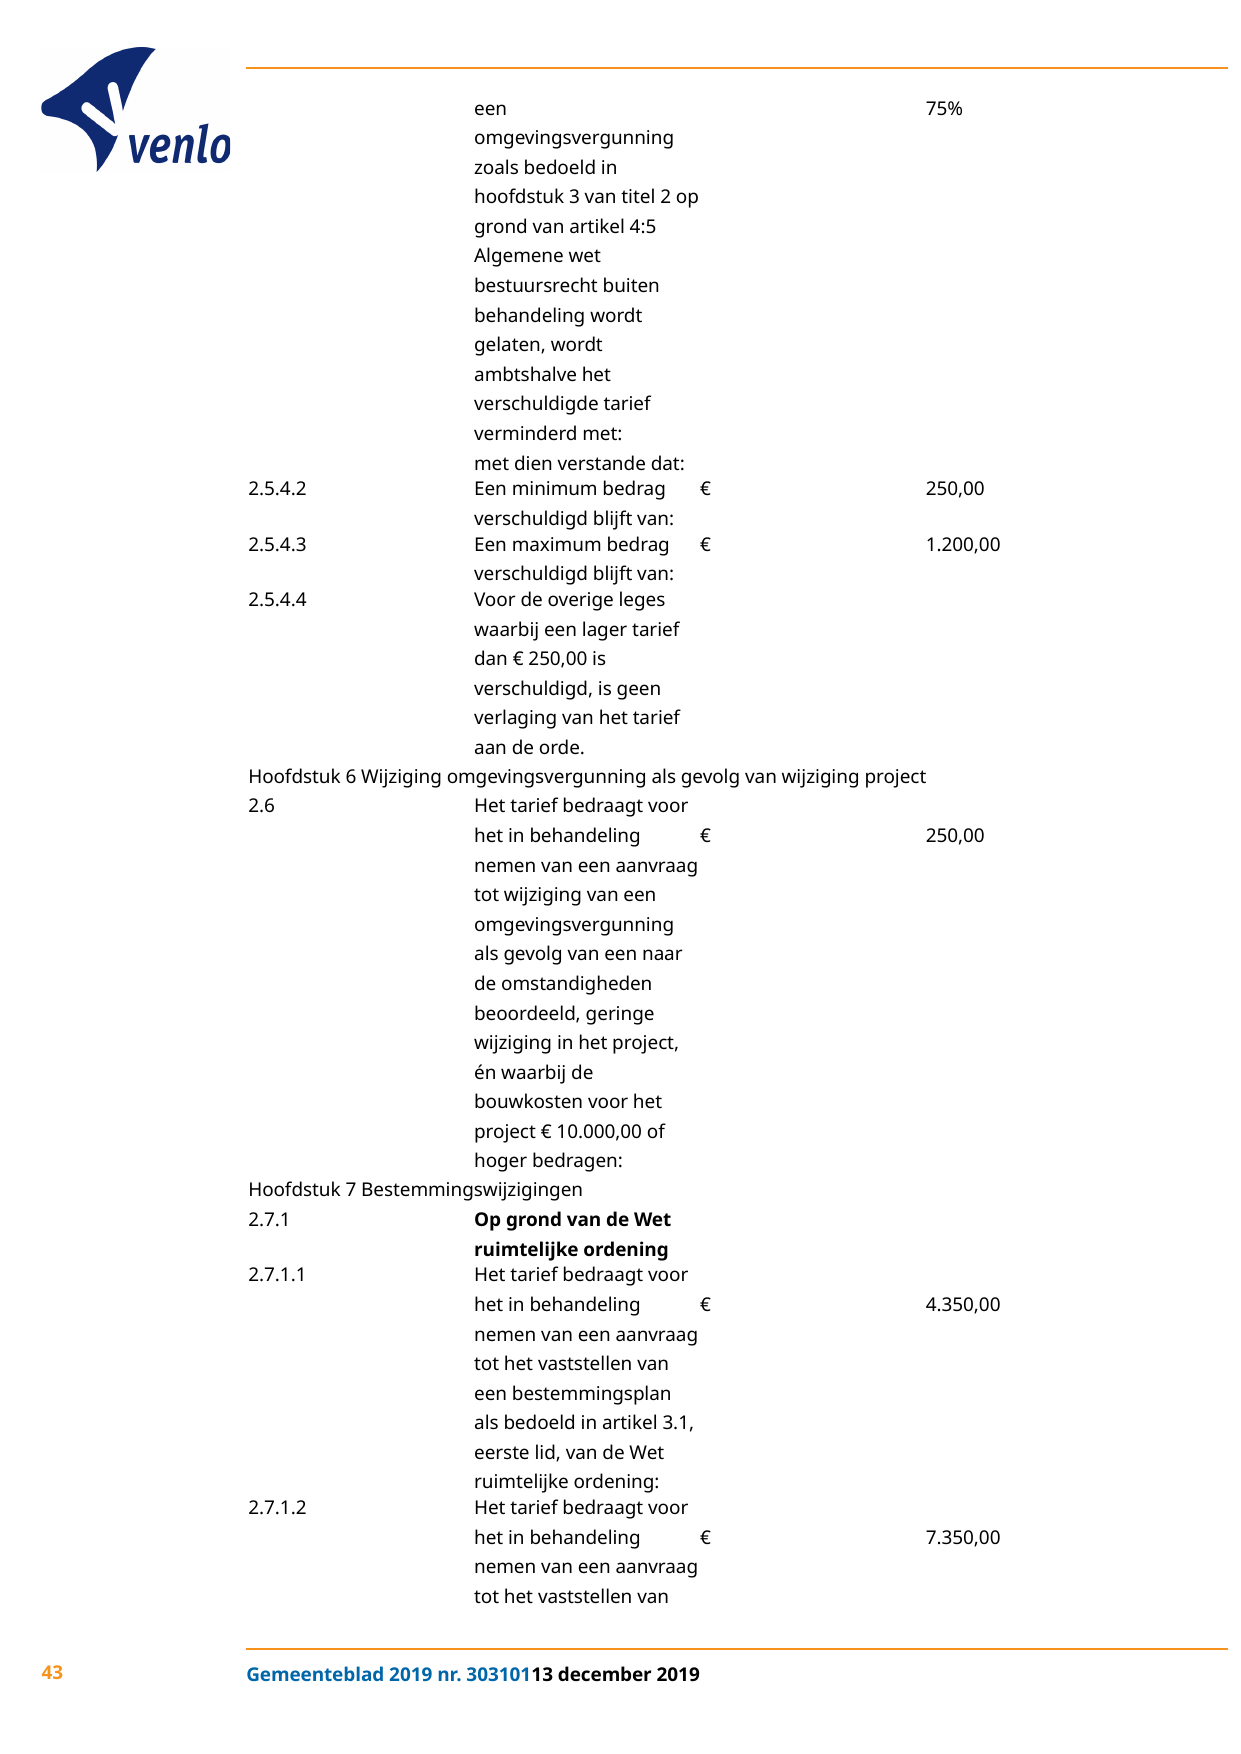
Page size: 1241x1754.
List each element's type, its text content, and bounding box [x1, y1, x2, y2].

table_header [700, 1206, 926, 1262]
table_cell Het tarief bedraagt voor het in behandeling nemen van een aanvraag tot het vaststellen van [474, 1495, 700, 1609]
table_cell € [700, 1495, 926, 1609]
table_header € [700, 793, 926, 1173]
table_header 2.6 [248, 793, 474, 1173]
table_cell € [700, 531, 926, 586]
table_cell 1.200,00 [926, 531, 1152, 586]
table_header Het tarief bedraagt voor het in behandeling nemen van een aanvraag tot wijziging van een omgevingsvergunning als gevolg van een naar de omstandigheden beoordeeld, geringe wijziging in het project, én waarbij de bouwkosten voor het project € 10.000,00 of hoger bedragen: [474, 793, 700, 1173]
table_cell [248, 95, 474, 476]
table_cell 75% [926, 95, 1152, 476]
table_cell 2.5.4.4 [248, 586, 474, 760]
table_cell Voor de overige leges waarbij een lager tarief dan € 250,00 is verschuldigd, is geen verlaging van het tarief aan de orde. [474, 586, 700, 760]
table_cell [700, 586, 926, 760]
table_cell 250,00 [926, 476, 1152, 531]
text Hoofdstuk 7 Bestemmingswijzigingen [248, 1177, 1152, 1202]
text Hoofdstuk 6 Wijziging omgevingsvergunning als gevolg van wijziging project [248, 763, 1152, 789]
table_header [926, 1206, 1152, 1262]
table_header Op grond van de Wet ruimtelijke ordening [474, 1206, 700, 1262]
table_cell Een maximum bedrag verschuldigd blijft van: [474, 531, 700, 586]
table_cell € [700, 476, 926, 531]
table_cell 4.350,00 [926, 1262, 1152, 1494]
picture [41, 47, 231, 172]
table_cell 2.7.1.1 [248, 1262, 474, 1494]
table_header 2.7.1 [248, 1206, 474, 1262]
table_cell een omgevingsvergunning zoals bedoeld in hoofdstuk 3 van titel 2 op grond van artikel 4:5 Algemene wet bestuursrecht buiten behandeling wordt gelaten, wordt ambtshalve het verschuldigde tarief verminderd met: met dien verstande dat: [474, 95, 700, 476]
table_header 250,00 [926, 793, 1152, 1173]
table_cell [926, 586, 1152, 760]
table_cell Het tarief bedraagt voor het in behandeling nemen van een aanvraag tot het vaststellen van een bestemmingsplan als bedoeld in artikel 3.1, eerste lid, van de Wet ruimtelijke ordening: [474, 1262, 700, 1494]
table_cell [700, 95, 926, 476]
table_cell 2.5.4.3 [248, 531, 474, 586]
table_cell 7.350,00 [926, 1495, 1152, 1609]
table_cell 2.5.4.2 [248, 476, 474, 531]
table_cell Een minimum bedrag verschuldigd blijft van: [474, 476, 700, 531]
table_cell € [700, 1262, 926, 1494]
table_cell 2.7.1.2 [248, 1495, 474, 1609]
